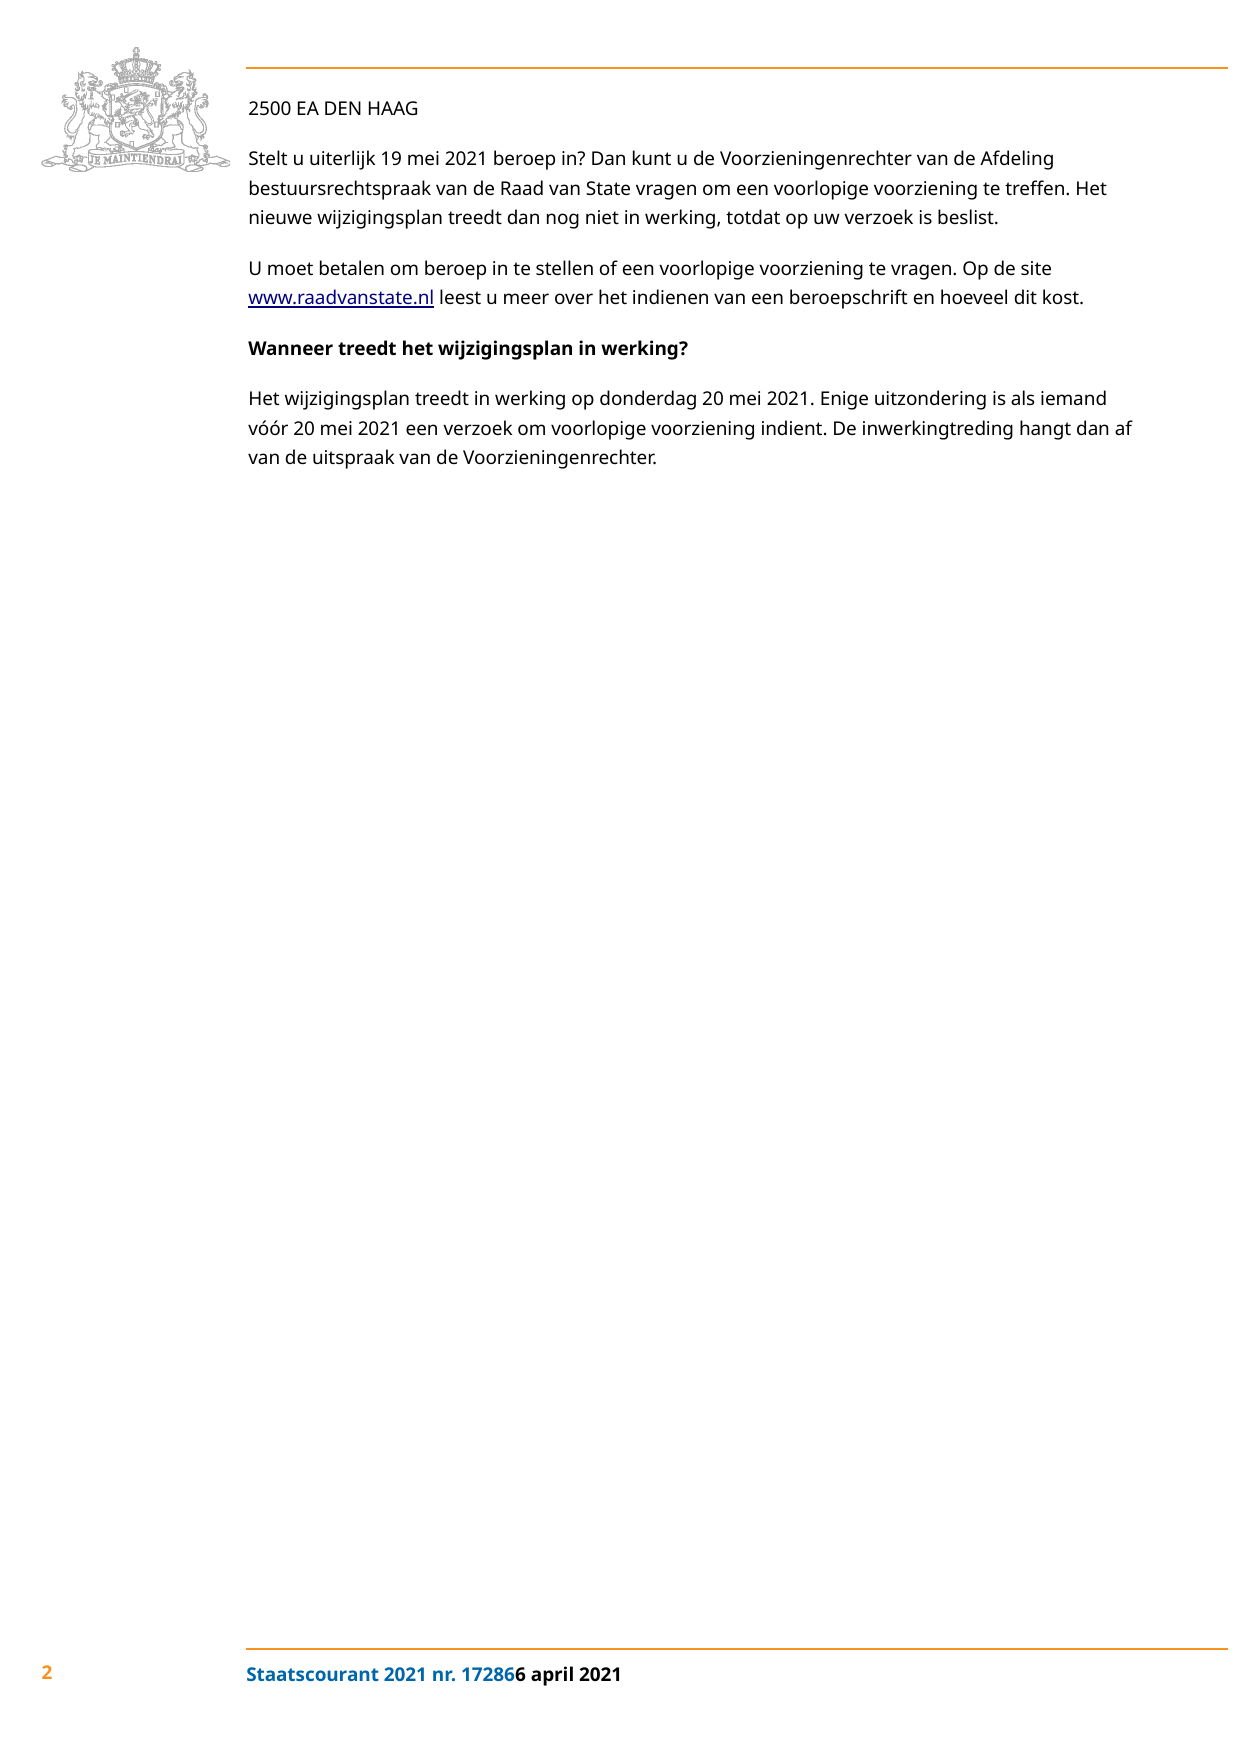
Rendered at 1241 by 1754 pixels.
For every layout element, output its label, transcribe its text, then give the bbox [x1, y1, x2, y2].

text Wanneer treedt het wijzigingsplan in werking? [248, 335, 1152, 361]
text 2500 EA DEN HAAG [248, 95, 1152, 121]
picture [41, 47, 231, 172]
text U moet betalen om beroep in te stellen of een voorlopige voorziening te vragen. Op de site www.raadvanstate.nl leest u meer over het indienen van een beroepschrift en hoeveel dit kost. [248, 255, 1152, 310]
text Het wijzigingsplan treedt in werking op donderdag 20 mei 2021. Enige uitzondering is als iemand vóór 20 mei 2021 een verzoek om voorlopige voorziening indient. De inwerkingtreding hangt dan af van de uitspraak van de Voorzieningenrechter. [248, 385, 1152, 470]
text Stelt u uiterlijk 19 mei 2021 beroep in? Dan kunt u de Voorzieningenrechter van de Afdeling bestuursrechtspraak van de Raad van State vragen om een voorlopige voorziening te treffen. Het nieuwe wijzigingsplan treedt dan nog niet in werking, totdat op uw verzoek is beslist. [248, 145, 1152, 230]
